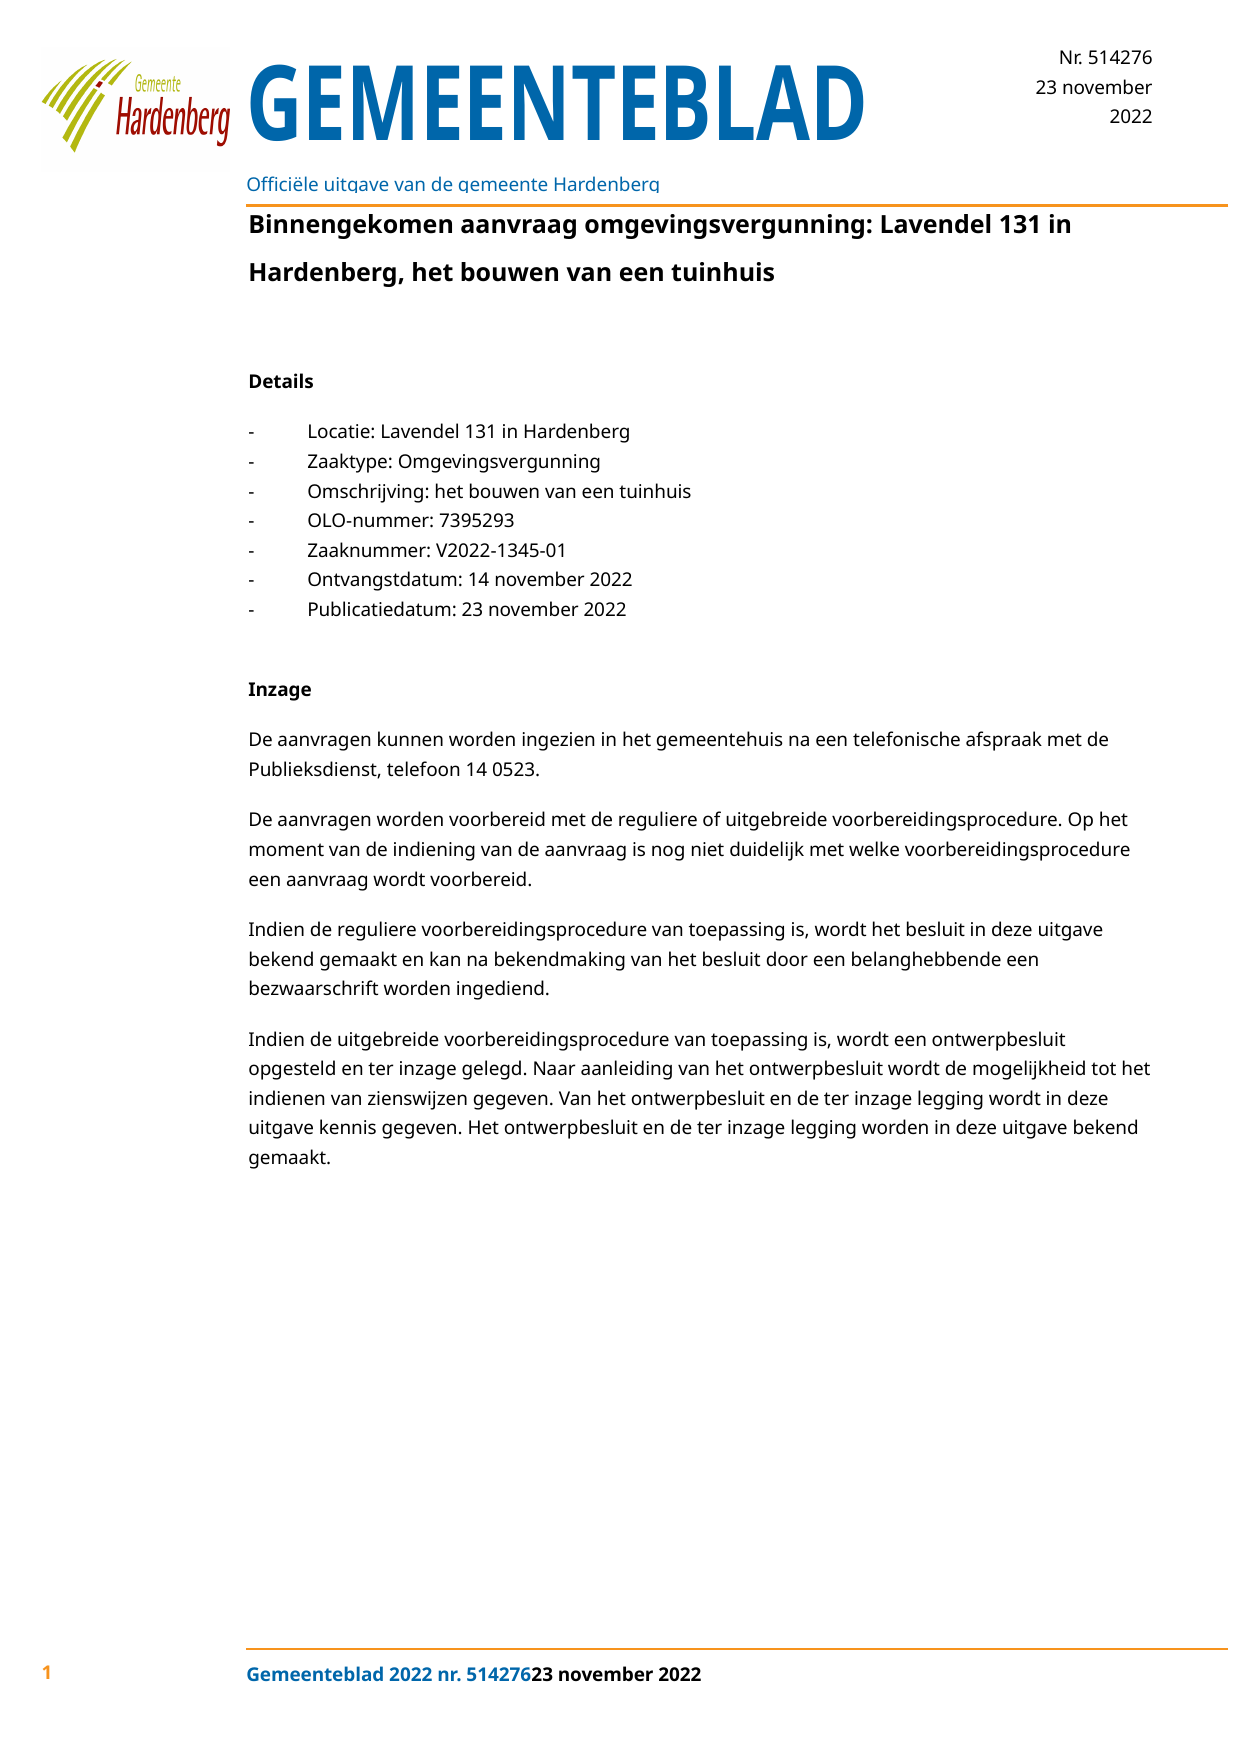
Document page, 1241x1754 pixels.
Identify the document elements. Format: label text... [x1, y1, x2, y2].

list Zaaktype: Omgevingsvergunning [248, 448, 1152, 474]
list Ontvangstdatum: 14 november 2022 [248, 567, 1152, 592]
text Binnengekomen aanvraag omgevingsvergunning: Lavendel 131 in Hardenberg, het bouwen van een tuinhuis [248, 207, 1152, 288]
text De aanvragen kunnen worden ingezien in het gemeentehuis na een telefonische afspraak met de Publieksdienst, telefoon 14 0523. [248, 727, 1152, 782]
text Indien de reguliere voorbereidingsprocedure van toepassing is, wordt het besluit in deze uitgave bekend gemaakt en kan na bekendmaking van het besluit door een belanghebbende een bezwaarschrift worden ingediend. [248, 916, 1152, 1001]
list Zaaknummer: V2022-1345-01 [248, 537, 1152, 563]
picture [41, 47, 231, 172]
list Omschrijving: het bouwen van een tuinhuis [248, 478, 1152, 504]
text Details [248, 368, 1152, 394]
list OLO-nummer: 7395293 [248, 507, 1152, 533]
text Indien de uitgebreide voorbereidingsprocedure van toepassing is, wordt een ontwerpbesluit opgesteld en ter inzage gelegd. Naar aanleiding van het ontwerpbesluit wordt de mogelijkheid tot het indienen van zienswijzen gegeven. Van het ontwerpbesluit en de ter inzage legging wordt in deze uitgave kennis gegeven. Het ontwerpbesluit en de ter inzage legging worden in deze uitgave bekend gemaakt. [248, 1026, 1152, 1170]
list Publicatiedatum: 23 november 2022 [248, 596, 1152, 622]
list Locatie: Lavendel 131 in Hardenberg [248, 419, 1152, 444]
text Inzage [248, 676, 1152, 702]
text De aanvragen worden voorbereid met de reguliere of uitgebreide voorbereidingsprocedure. Op het moment van de indiening van de aanvraag is nog niet duidelijk met welke voorbereidingsprocedure een aanvraag wordt voorbereid. [248, 807, 1152, 892]
